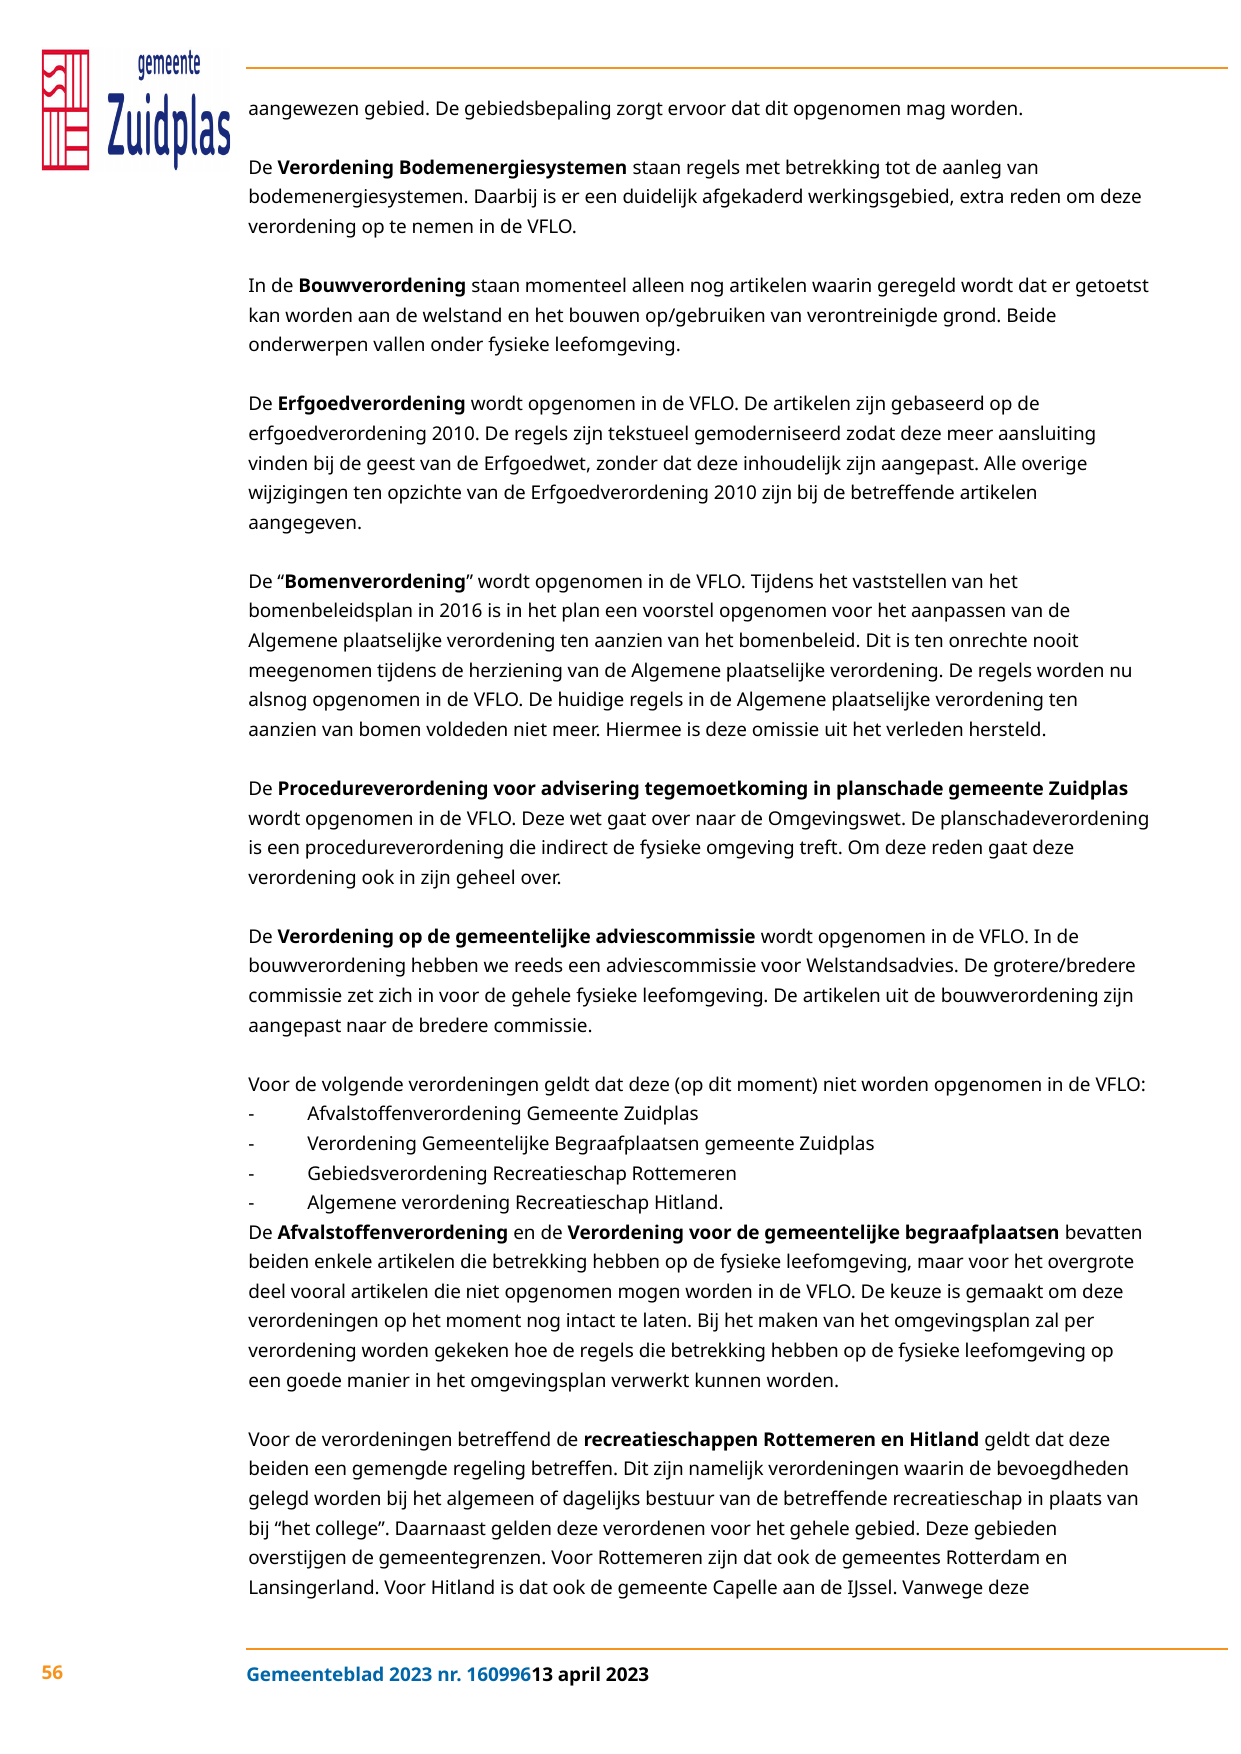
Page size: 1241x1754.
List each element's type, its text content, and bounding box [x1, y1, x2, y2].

text aangewezen gebied. De gebiedsbepaling zorgt ervoor dat dit opgenomen mag worden. [248, 95, 1152, 121]
list Verordening Gemeentelijke Begraafplaatsen gemeente Zuidplas [248, 1130, 1152, 1156]
text De Afvalstoffenverordening en de Verordening voor de gemeentelijke begraafplaatsen bevatten beiden enkele artikelen die betrekking hebben op de fysieke leefomgeving, maar voor het overgrote deel vooral artikelen die niet opgenomen mogen worden in de VFLO. De keuze is gemaakt om deze verordeningen op het moment nog intact te laten. Bij het maken van het omgevingsplan zal per verordening worden gekeken hoe de regels die betrekking hebben op de fysieke leefomgeving op een goede manier in het omgevingsplan verwerkt kunnen worden. [248, 1219, 1152, 1393]
text De Procedureverordening voor advisering tegemoetkoming in planschade gemeente Zuidplas wordt opgenomen in de VFLO. Deze wet gaat over naar de Omgevingswet. De planschadeverordening is een procedureverordening die indirect de fysieke omgeving treft. Om deze reden gaat deze verordening ook in zijn geheel over. [248, 775, 1152, 890]
text De Verordening op de gemeentelijke adviescommissie wordt opgenomen in de VFLO. In de bouwverordening hebben we reeds een adviescommissie voor Welstandsadvies. De grotere/bredere commissie zet zich in voor de gehele fysieke leefomgeving. De artikelen uit de bouwverordening zijn aangepast naar de bredere commissie. [248, 923, 1152, 1038]
text De Verordening Bodemenergiesystemen staan regels met betrekking tot de aanleg van bodemenergiesystemen. Daarbij is er een duidelijk afgekaderd werkingsgebied, extra reden om deze verordening op te nemen in de VFLO. [248, 154, 1152, 239]
text In de Bouwverordening staan momenteel alleen nog artikelen waarin geregeld wordt dat er getoetst kan worden aan de welstand en het bouwen op/gebruiken van verontreinigde grond. Beide onderwerpen vallen onder fysieke leefomgeving. [248, 272, 1152, 357]
list Afvalstoffenverordening Gemeente Zuidplas [248, 1101, 1152, 1126]
text De Erfgoedverordening wordt opgenomen in de VFLO. De artikelen zijn gebaseerd op de erfgoedverordening 2010. De regels zijn tekstueel gemoderniseerd zodat deze meer aansluiting vinden bij de geest van de Erfgoedwet, zonder dat deze inhoudelijk zijn aangepast. Alle overige wijzigingen ten opzichte van de Erfgoedverordening 2010 zijn bij de betreffende artikelen aangegeven. [248, 391, 1152, 535]
picture [41, 47, 231, 172]
text Voor de verordeningen betreffend de recreatieschappen Rottemeren en Hitland geldt dat deze beiden een gemengde regeling betreffen. Dit zijn namelijk verordeningen waarin de bevoegdheden gelegd worden bij het algemeen of dagelijks bestuur van de betreffende recreatieschap in plaats van bij “het college”. Daarnaast gelden deze verordenen voor het gehele gebied. Deze gebieden overstijgen de gemeentegrenzen. Voor Rottemeren zijn dat ook de gemeentes Rotterdam en Lansingerland. Voor Hitland is dat ook de gemeente Capelle aan de IJssel. Vanwege deze [248, 1426, 1152, 1600]
text Voor de volgende verordeningen geldt dat deze (op dit moment) niet worden opgenomen in de VFLO: [248, 1071, 1152, 1097]
list Gebiedsverordening Recreatieschap Rottemeren [248, 1160, 1152, 1186]
text De “Bomenverordening” wordt opgenomen in de VFLO. Tijdens het vaststellen van het bomenbeleidsplan in 2016 is in het plan een voorstel opgenomen voor het aanpassen van de Algemene plaatselijke verordening ten aanzien van het bomenbeleid. Dit is ten onrechte nooit meegenomen tijdens de herziening van de Algemene plaatselijke verordening. De regels worden nu alsnog opgenomen in de VFLO. De huidige regels in de Algemene plaatselijke verordening ten aanzien van bomen voldeden niet meer. Hiermee is deze omissie uit het verleden hersteld. [248, 568, 1152, 742]
list Algemene verordening Recreatieschap Hitland. [248, 1189, 1152, 1215]
